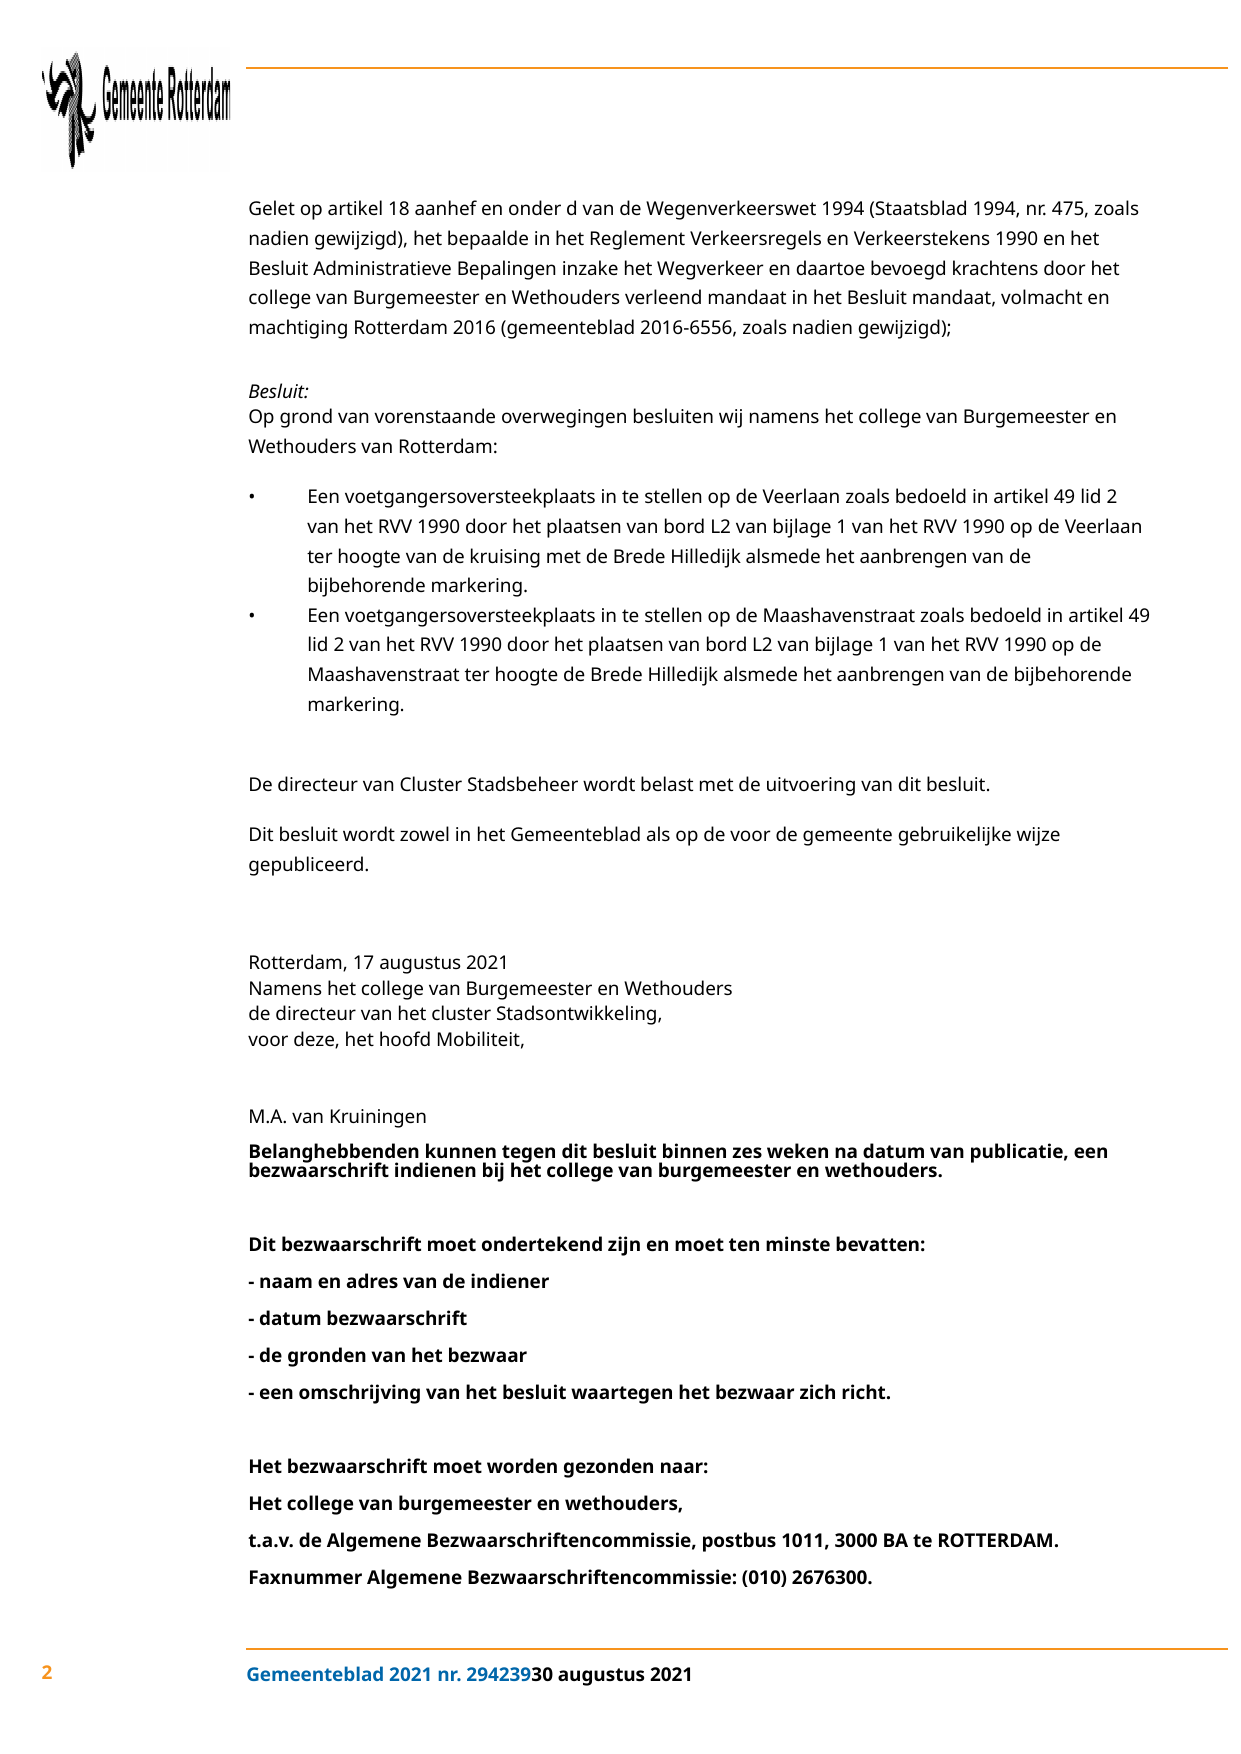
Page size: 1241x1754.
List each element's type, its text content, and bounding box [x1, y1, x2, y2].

text Besluit: [248, 378, 1152, 404]
text - datum bezwaarschrift [248, 1310, 1152, 1329]
text voor deze, het hoofd Mobiliteit, [248, 1026, 1152, 1052]
text de directeur van het cluster Stadsontwikkeling, [248, 1000, 1152, 1026]
text M.A. van Kruiningen [248, 1103, 1152, 1129]
text Dit bezwaarschrift moet ondertekend zijn en moet ten minste bevatten: [248, 1236, 1152, 1255]
text - de gronden van het bezwaar [248, 1347, 1152, 1366]
text De directeur van Cluster Stadsbeheer wordt belast met de uitvoering van dit besluit. [248, 771, 1152, 796]
text Namens het college van Burgemeester en Wethouders [248, 975, 1152, 1000]
text Belanghebbenden kunnen tegen dit besluit binnen zes weken na datum van publicatie, een bezwaarschrift indienen bij het college van burgemeester en wethouders. [248, 1143, 1152, 1181]
text Op grond van vorenstaande overwegingen besluiten wij namens het college van Burgemeester en Wethouders van Rotterdam: [248, 404, 1152, 459]
text Het bezwaarschrift moet worden gezonden naar: [248, 1458, 1152, 1477]
text Dit besluit wordt zowel in het Gemeenteblad als op de voor de gemeente gebruikelijke wijze gepubliceerd. [248, 821, 1152, 876]
picture [41, 47, 231, 172]
text Rotterdam, 17 augustus 2021 [248, 949, 1152, 975]
text Gelet op artikel 18 aanhef en onder d van de Wegenverkeerswet 1994 (Staatsblad 1994, nr. 475, zoals nadien gewijzigd), het bepaalde in het Reglement Verkeersregels en Verkeerstekens 1990 en het Besluit Administratieve Bepalingen inzake het Wegverkeer en daartoe bevoegd krachtens door het college van Burgemeester en Wethouders verleend mandaat in het Besluit mandaat, volmacht en machtiging Rotterdam 2016 (gemeenteblad 2016-6556, zoals nadien gewijzigd); [248, 196, 1152, 340]
text Faxnummer Algemene Bezwaarschriftencommissie: (010) 2676300. [248, 1569, 1152, 1588]
text - een omschrijving van het besluit waartegen het bezwaar zich richt. [248, 1384, 1152, 1403]
text Het college van burgemeester en wethouders, [248, 1495, 1152, 1514]
list Een voetgangersoversteekplaats in te stellen op de Maashavenstraat zoals bedoeld in artikel 49 lid 2 van het RVV 1990 door het plaatsen van bord L2 van bijlage 1 van het RVV 1990 op de Maashavenstraat ter hoogte de Brede Hilledijk alsmede het aanbrengen van de bijbehorende markering. [248, 602, 1152, 716]
list Een voetgangersoversteekplaats in te stellen op de Veerlaan zoals bedoeld in artikel 49 lid 2 van het RVV 1990 door het plaatsen van bord L2 van bijlage 1 van het RVV 1990 op de Veerlaan ter hoogte van de kruising met de Brede Hilledijk alsmede het aanbrengen van de bijbehorende markering. [248, 484, 1152, 598]
text - naam en adres van de indiener [248, 1273, 1152, 1292]
text t.a.v. de Algemene Bezwaarschriftencommissie, postbus 1011, 3000 BA te ROTTERDAM. [248, 1532, 1152, 1551]
